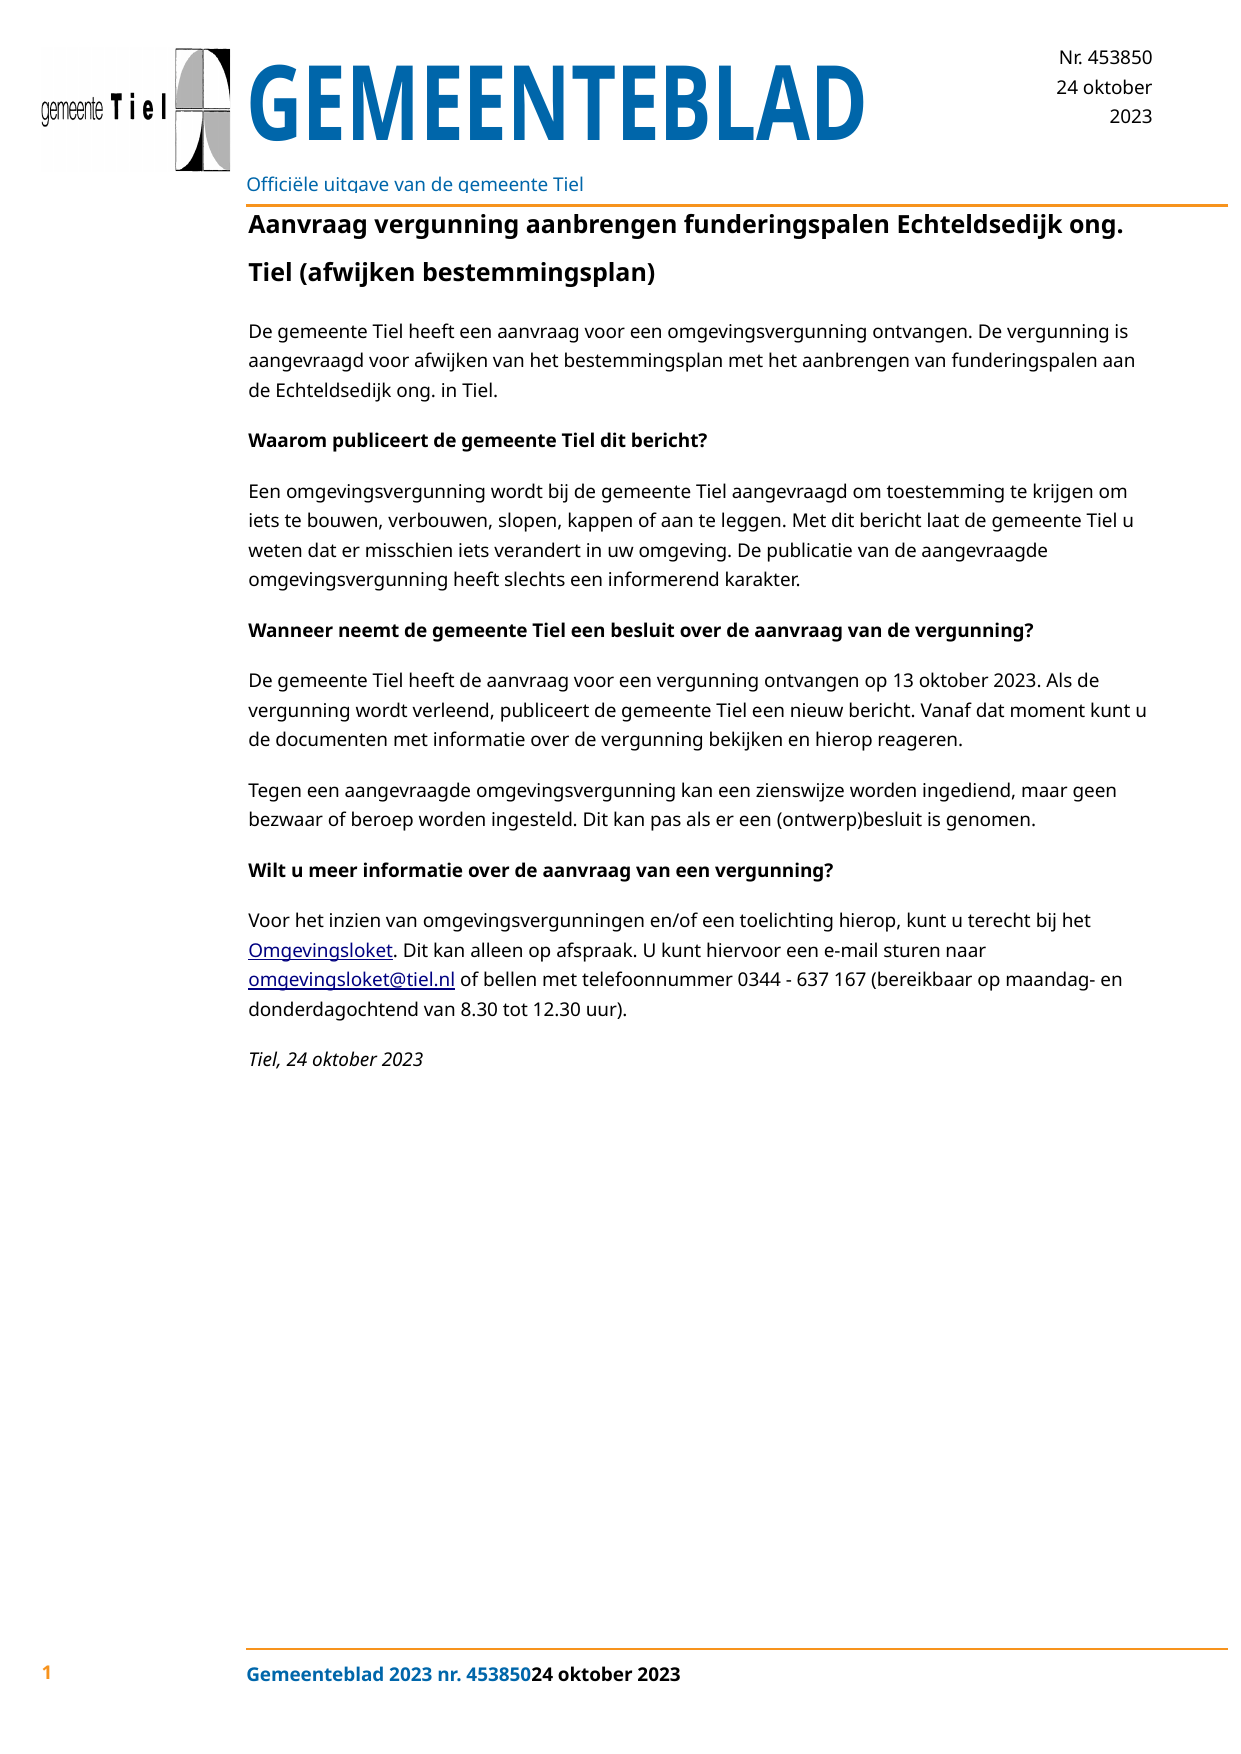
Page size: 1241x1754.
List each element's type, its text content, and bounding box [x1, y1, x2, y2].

text Wanneer neemt de gemeente Tiel een besluit over de aanvraag van de vergunning? [248, 617, 1152, 643]
text Waarom publiceert de gemeente Tiel dit bericht? [248, 427, 1152, 453]
text Tiel, 24 oktober 2023 [248, 1047, 1152, 1072]
text Wilt u meer informatie over de aanvraag van een vergunning? [248, 857, 1152, 883]
text Voor het inzien van omgevingsvergunningen en/of een toelichting hierop, kunt u terecht bij het Omgevingsloket. Dit kan alleen op afspraak. U kunt hiervoor een e-mail sturen naar omgevingsloket@tiel.nl of bellen met telefoonnummer 0344 - 637 167 (bereikbaar op maandag- en donderdagochtend van 8.30 tot 12.30 uur). [248, 907, 1152, 1022]
text De gemeente Tiel heeft een aanvraag voor een omgevingsvergunning ontvangen. De vergunning is aangevraagd voor afwijken van het bestemmingsplan met het aanbrengen van funderingspalen aan de Echteldsedijk ong. in Tiel. [248, 318, 1152, 403]
text Tegen een aangevraagde omgevingsvergunning kan een zienswijze worden ingediend, maar geen bezwaar of beroep worden ingesteld. Dit kan pas als er een (ontwerp)besluit is genomen. [248, 777, 1152, 832]
picture [41, 47, 231, 172]
text Een omgevingsvergunning wordt bij de gemeente Tiel aangevraagd om toestemming te krijgen om iets te bouwen, verbouwen, slopen, kappen of aan te leggen. Met dit bericht laat de gemeente Tiel u weten dat er misschien iets verandert in uw omgeving. De publicatie van de aangevraagde omgevingsvergunning heeft slechts een informerend karakter. [248, 478, 1152, 592]
text De gemeente Tiel heeft de aanvraag voor een vergunning ontvangen op 13 oktober 2023. Als de vergunning wordt verleend, publiceert de gemeente Tiel een nieuw bericht. Vanaf dat moment kunt u de documenten met informatie over de vergunning bekijken en hierop reageren. [248, 667, 1152, 752]
text Aanvraag vergunning aanbrengen funderingspalen Echteldsedijk ong. Tiel (afwijken bestemmingsplan) [248, 207, 1152, 288]
